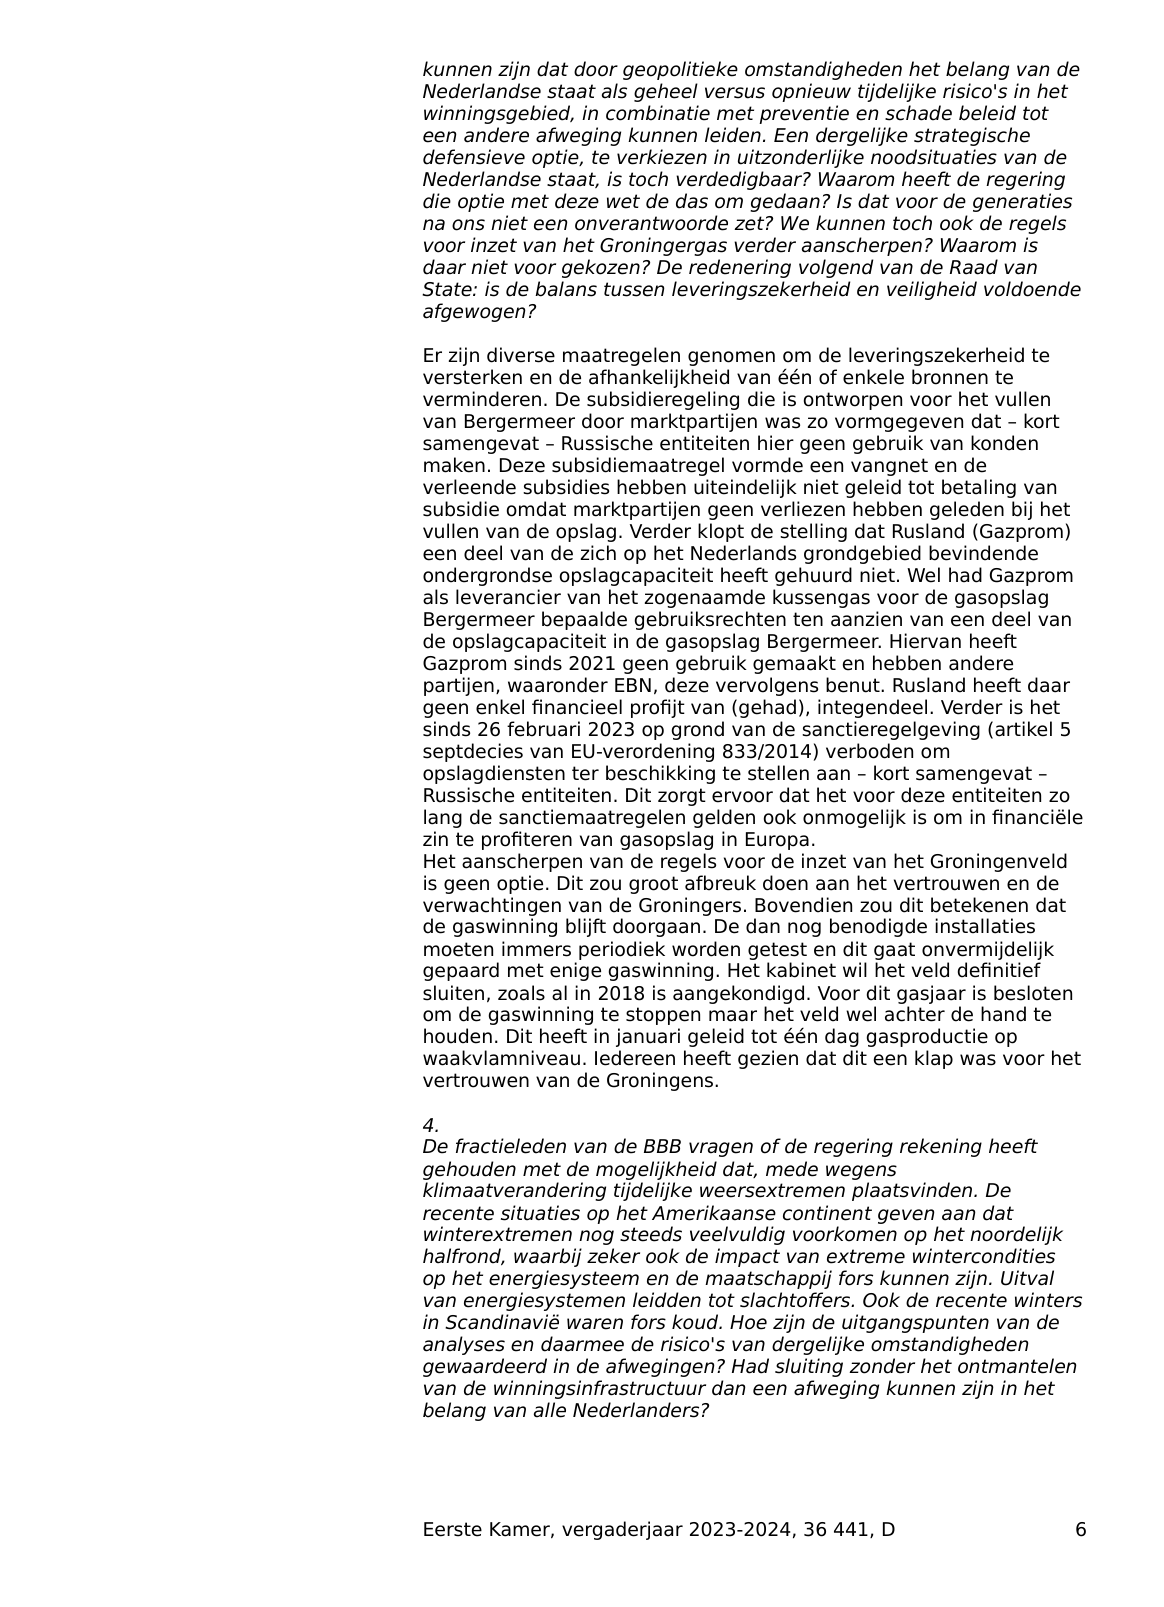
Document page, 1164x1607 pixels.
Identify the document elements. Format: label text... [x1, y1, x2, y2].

text Het aanscherpen van de regels voor de inzet van het Groningenveld is geen optie. Dit zou groot afbreuk doen aan het vertrouwen en de verwachtingen van de Groningers. Bovendien zou dit betekenen dat de gaswinning blijft doorgaan. De dan nog benodigde installaties moeten immers periodiek worden getest en dit gaat onvermijdelijk gepaard met enige gaswinning. Het kabinet wil het veld definitief sluiten, zoals al in 2018 is aangekondigd. Voor dit gasjaar is besloten om de gaswinning te stoppen maar het veld wel achter de hand te houden. Dit heeft in januari geleid tot één dag gasproductie op waakvlamniveau. Iedereen heeft gezien dat dit een klap was voor het vertrouwen van de Groningens. [422, 851, 1087, 1092]
text Er zijn diverse maatregelen genomen om de leveringszekerheid te versterken en de afhankelijkheid van één of enkele bronnen te verminderen. De subsidieregeling die is ontworpen voor het vullen van Bergermeer door marktpartijen was zo vormgegeven dat – kort samengevat – Russische entiteiten hier geen gebruik van konden maken. Deze subsidiemaatregel vormde een vangnet en de verleende subsidies hebben uiteindelijk niet geleid tot betaling van subsidie omdat marktpartijen geen verliezen hebben geleden bij het vullen van de opslag. Verder klopt de stelling dat Rusland (Gazprom) een deel van de zich op het Nederlands grondgebied bevindende ondergrondse opslagcapaciteit heeft gehuurd niet. Wel had Gazprom als leverancier van het zogenaamde kussengas voor de gasopslag Bergermeer bepaalde gebruiksrechten ten aanzien van een deel van de opslagcapaciteit in de gasopslag Bergermeer. Hiervan heeft Gazprom sinds 2021 geen gebruik gemaakt en hebben andere partijen, waaronder EBN, deze vervolgens benut. Rusland heeft daar geen enkel financieel profijt van (gehad), integendeel. Verder is het sinds 26 februari 2023 op grond van de sanctieregelgeving (artikel 5 septdecies van EU-verordening 833/2014) verboden om opslagdiensten ter beschikking te stellen aan – kort samengevat – Russische entiteiten. Dit zorgt ervoor dat het voor deze entiteiten zo lang de sanctiemaatregelen gelden ook onmogelijk is om in financiële zin te profiteren van gasopslag in Europa. [422, 345, 1087, 851]
text De fractieleden van de BBB vragen of de regering rekening heeft gehouden met de mogelijkheid dat, mede wegens klimaatverandering tijdelijke weersextremen plaatsvinden. De recente situaties op het Amerikaanse continent geven aan dat winterextremen nog steeds veelvuldig voorkomen op het noordelijk halfrond, waarbij zeker ook de impact van extreme wintercondities op het energiesysteem en de maatschappij fors kunnen zijn. Uitval van energiesystemen leidden tot slachtoffers. Ook de recente winters in Scandinavië waren fors koud. Hoe zijn de uitgangspunten van de analyses en daarmee de risico's van dergelijke omstandigheden gewaardeerd in de afwegingen? Had sluiting zonder het ontmantelen van de winningsinfrastructuur dan een afweging kunnen zijn in het belang van alle Nederlanders? [422, 1136, 1087, 1422]
text 4. [422, 1114, 1087, 1136]
text kunnen zijn dat door geopolitieke omstandigheden het belang van de Nederlandse staat als geheel versus opnieuw tijdelijke risico's in het winningsgebied, in combinatie met preventie en schade beleid tot een andere afweging kunnen leiden. Een dergelijke strategische defensieve optie, te verkiezen in uitzonderlijke noodsituaties van de Nederlandse staat, is toch verdedigbaar? Waarom heeft de regering die optie met deze wet de das om gedaan? Is dat voor de generaties na ons niet een onverantwoorde zet? We kunnen toch ook de regels voor inzet van het Groningergas verder aanscherpen? Waarom is daar niet voor gekozen? De redenering volgend van de Raad van State: is de balans tussen leveringszekerheid en veiligheid voldoende afgewogen? [422, 59, 1087, 323]
